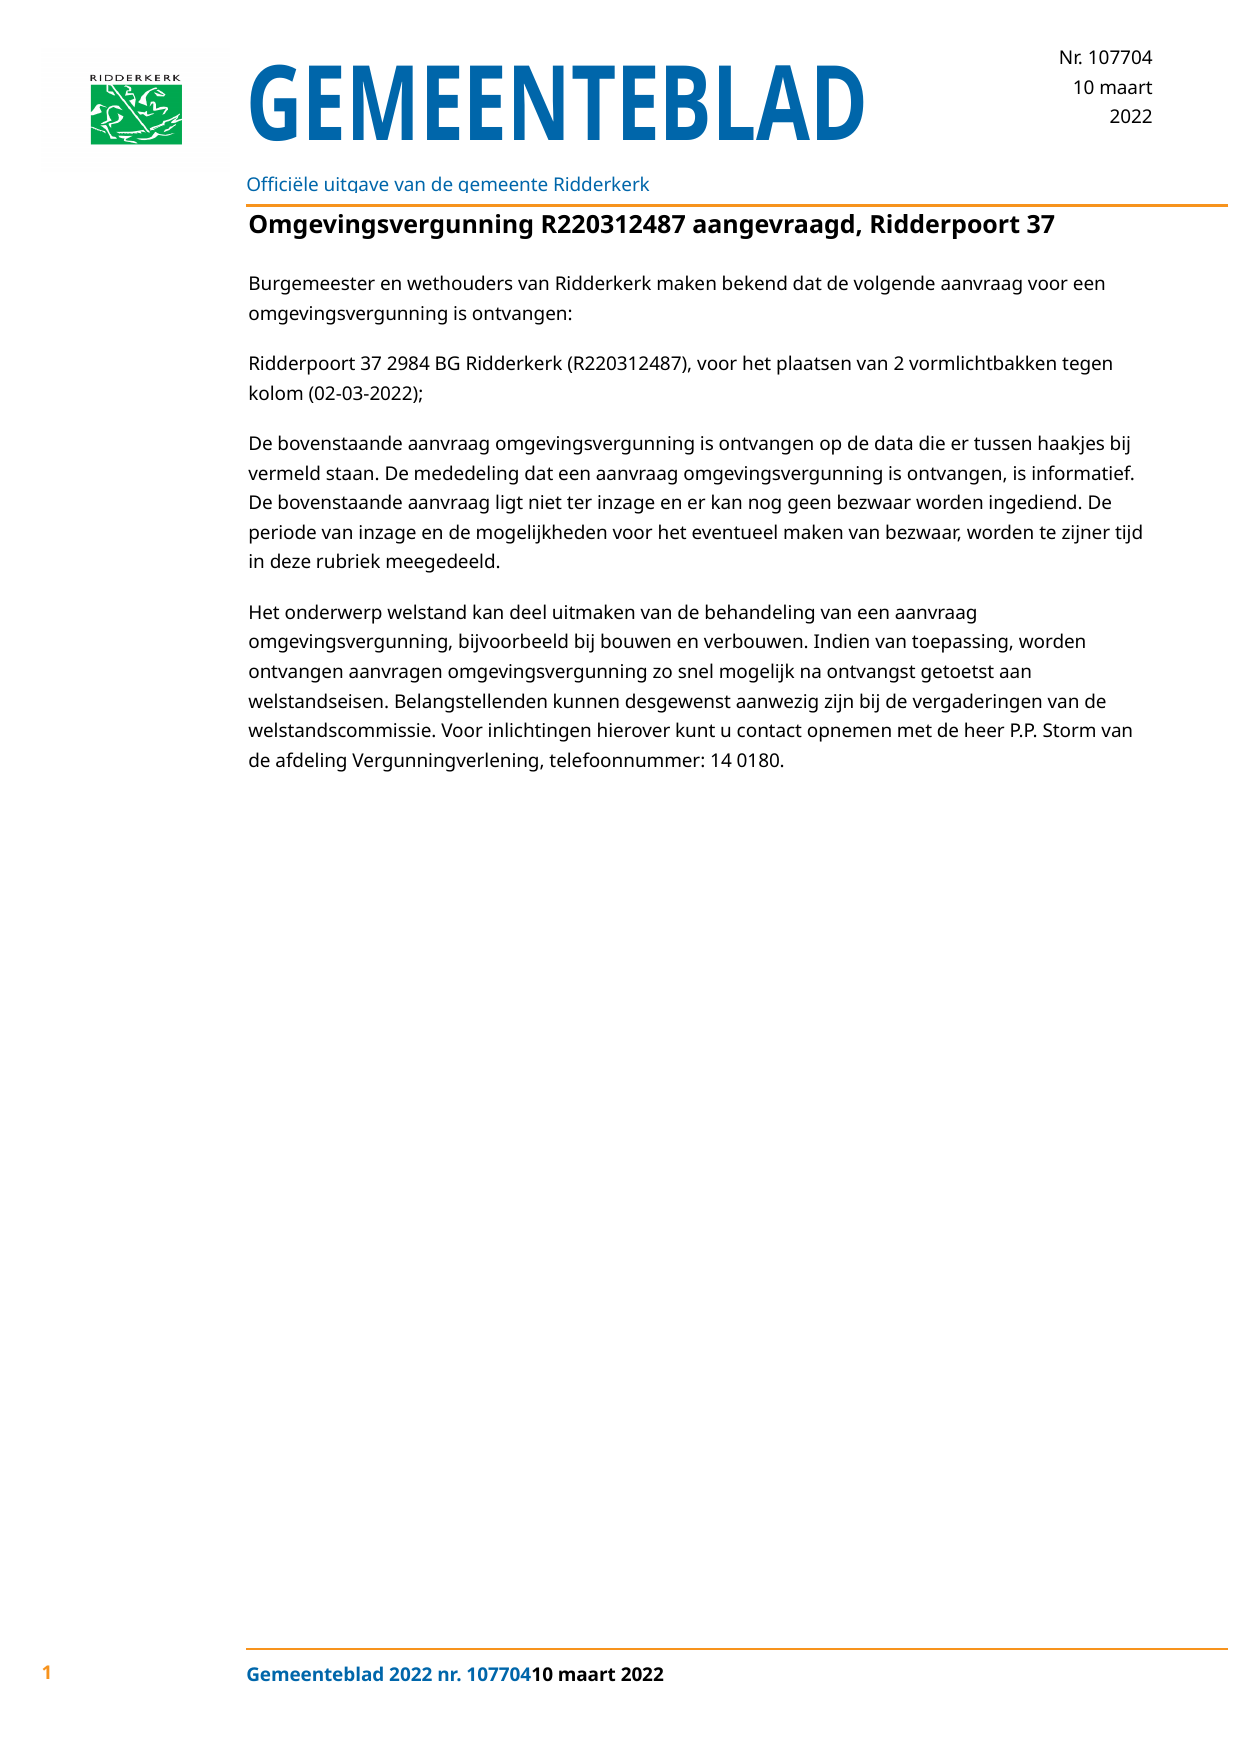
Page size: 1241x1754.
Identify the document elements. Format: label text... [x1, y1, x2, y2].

text Omgevingsvergunning R220312487 aangevraagd, Ridderpoort 37 [248, 207, 1152, 241]
text Burgemeester en wethouders van Ridderkerk maken bekend dat de volgende aanvraag voor een omgevingsvergunning is ontvangen: [248, 270, 1152, 326]
picture [41, 47, 231, 172]
text Het onderwerp welstand kan deel uitmaken van de behandeling van een aanvraag omgevingsvergunning, bijvoorbeeld bij bouwen en verbouwen. Indien van toepassing, worden ontvangen aanvragen omgevingsvergunning zo snel mogelijk na ontvangst getoetst aan welstandseisen. Belangstellenden kunnen desgewenst aanwezig zijn bij de vergaderingen van de welstandscommissie. Voor inlichtingen hierover kunt u contact opnemen met de heer P.P. Storm van de afdeling Vergunningverlening, telefoonnummer: 14 0180. [248, 599, 1152, 773]
text De bovenstaande aanvraag omgevingsvergunning is ontvangen op de data die er tussen haakjes bij vermeld staan. De mededeling dat een aanvraag omgevingsvergunning is ontvangen, is informatief. De bovenstaande aanvraag ligt niet ter inzage en er kan nog geen bezwaar worden ingediend. De periode van inzage en de mogelijkheden voor het eventueel maken van bezwaar, worden te zijner tijd in deze rubriek meegedeeld. [248, 430, 1152, 574]
text Ridderpoort 37 2984 BG Ridderkerk (R220312487), voor het plaatsen van 2 vormlichtbakken tegen kolom (02-03-2022); [248, 350, 1152, 406]
